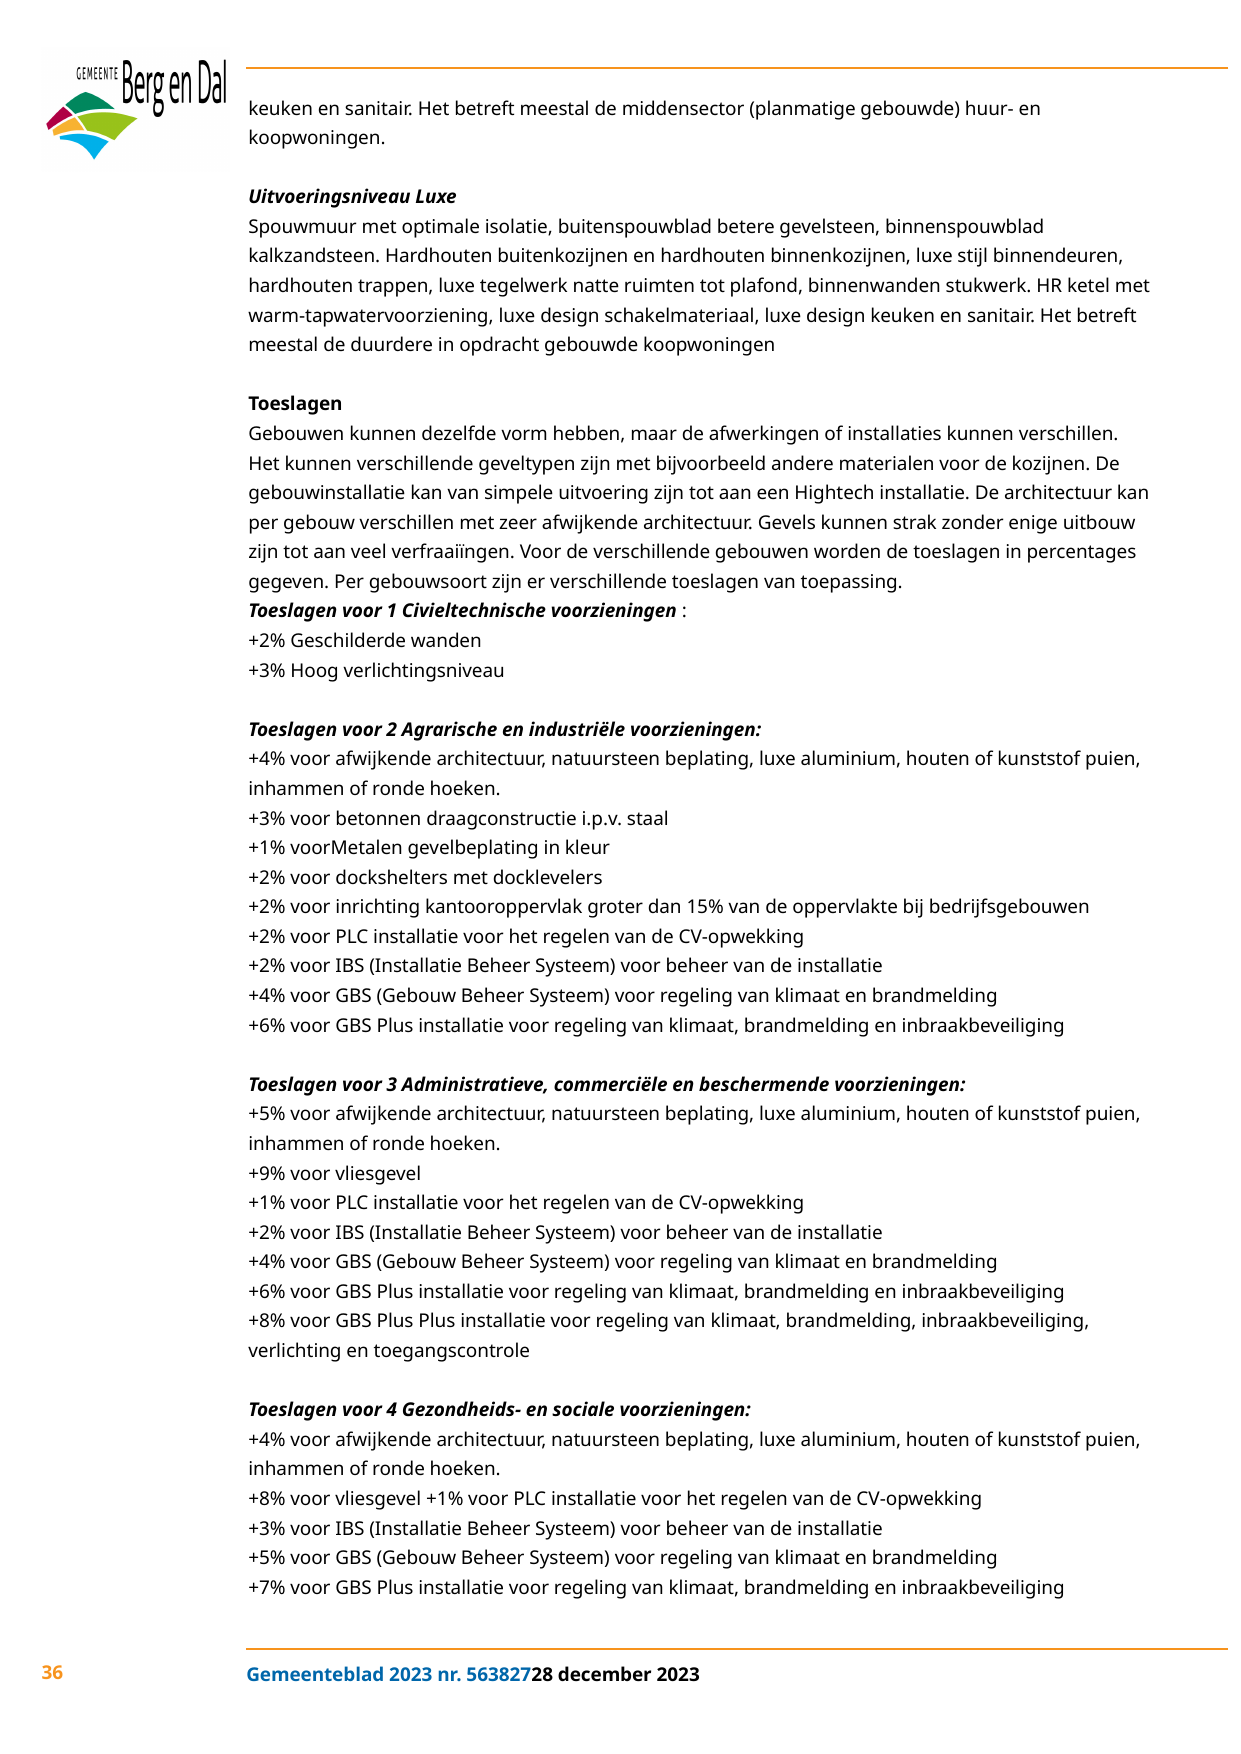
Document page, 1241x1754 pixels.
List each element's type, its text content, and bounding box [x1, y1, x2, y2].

text +1% voor PLC installatie voor het regelen van de CV-opwekking [248, 1189, 1152, 1215]
text +6% voor GBS Plus installatie voor regeling van klimaat, brandmelding en inbraakbeveiliging [248, 1012, 1152, 1038]
text +2% Geschilderde wanden [248, 627, 1152, 653]
text +2% voor dockshelters met docklevelers [248, 864, 1152, 890]
text +6% voor GBS Plus installatie voor regeling van klimaat, brandmelding en inbraakbeveiliging [248, 1278, 1152, 1304]
text Toeslagen [248, 391, 1152, 416]
text Uitvoeringsniveau Luxe [248, 183, 1152, 209]
text +8% voor vliesgevel +1% voor PLC installatie voor het regelen van de CV-opwekking [248, 1485, 1152, 1511]
text Toeslagen voor 4 Gezondheids- en sociale voorzieningen: [248, 1396, 1152, 1422]
text +9% voor vliesgevel [248, 1160, 1152, 1186]
text +3% voor betonnen draagconstructie i.p.v. staal [248, 805, 1152, 831]
text +2% voor IBS (Installatie Beheer Systeem) voor beheer van de installatie [248, 953, 1152, 978]
text +8% voor GBS Plus Plus installatie voor regeling van klimaat, brandmelding, inbraakbeveiliging, verlichting en toegangscontrole [248, 1308, 1152, 1363]
text Spouwmuur met optimale isolatie, buitenspouwblad betere gevelsteen, binnenspouwblad kalkzandsteen. Hardhouten buitenkozijnen en hardhouten binnenkozijnen, luxe stijl binnendeuren, hardhouten trappen, luxe tegelwerk natte ruimten tot plafond, binnenwanden stukwerk. HR ketel met warm-tapwatervoorziening, luxe design schakelmateriaal, luxe design keuken en sanitair. Het betreft meestal de duurdere in opdracht gebouwde koopwoningen [248, 213, 1152, 357]
text Gebouwen kunnen dezelfde vorm hebben, maar de afwerkingen of installaties kunnen verschillen. Het kunnen verschillende geveltypen zijn met bijvoorbeeld andere materialen voor de kozijnen. De gebouwinstallatie kan van simpele uitvoering zijn tot aan een Hightech installatie. De architectuur kan per gebouw verschillen met zeer afwijkende architectuur. Gevels kunnen strak zonder enige uitbouw zijn tot aan veel verfraaiïngen. Voor de verschillende gebouwen worden de toeslagen in percentages gegeven. Per gebouwsoort zijn er verschillende toeslagen van toepassing. [248, 420, 1152, 594]
text +5% voor afwijkende architectuur, natuursteen beplating, luxe aluminium, houten of kunststof puien, inhammen of ronde hoeken. [248, 1101, 1152, 1156]
text +4% voor GBS (Gebouw Beheer Systeem) voor regeling van klimaat en brandmelding [248, 982, 1152, 1008]
text +2% voor IBS (Installatie Beheer Systeem) voor beheer van de installatie [248, 1219, 1152, 1245]
text keuken en sanitair. Het betreft meestal de middensector (planmatige gebouwde) huur- en koopwoningen. [248, 95, 1152, 150]
text +3% Hoog verlichtingsniveau [248, 657, 1152, 683]
text +4% voor GBS (Gebouw Beheer Systeem) voor regeling van klimaat en brandmelding [248, 1248, 1152, 1274]
text +7% voor GBS Plus installatie voor regeling van klimaat, brandmelding en inbraakbeveiliging [248, 1574, 1152, 1600]
text +4% voor afwijkende architectuur, natuursteen beplating, luxe aluminium, houten of kunststof puien, inhammen of ronde hoeken. [248, 746, 1152, 801]
text Toeslagen voor 2 Agrarische en industriële voorzieningen: [248, 716, 1152, 742]
text +1% voorMetalen gevelbeplating in kleur [248, 834, 1152, 860]
text +5% voor GBS (Gebouw Beheer Systeem) voor regeling van klimaat en brandmelding [248, 1544, 1152, 1570]
text +2% voor PLC installatie voor het regelen van de CV-opwekking [248, 923, 1152, 949]
text +2% voor inrichting kantooroppervlak groter dan 15% van de oppervlakte bij bedrijfsgebouwen [248, 893, 1152, 919]
text +4% voor afwijkende architectuur, natuursteen beplating, luxe aluminium, houten of kunststof puien, inhammen of ronde hoeken. [248, 1426, 1152, 1481]
text Toeslagen voor 3 Administratieve, commerciële en beschermende voorzieningen: [248, 1071, 1152, 1097]
text +3% voor IBS (Installatie Beheer Systeem) voor beheer van de installatie [248, 1515, 1152, 1541]
picture [41, 47, 231, 172]
text Toeslagen voor 1 Civieltechnische voorzieningen : [248, 598, 1152, 623]
